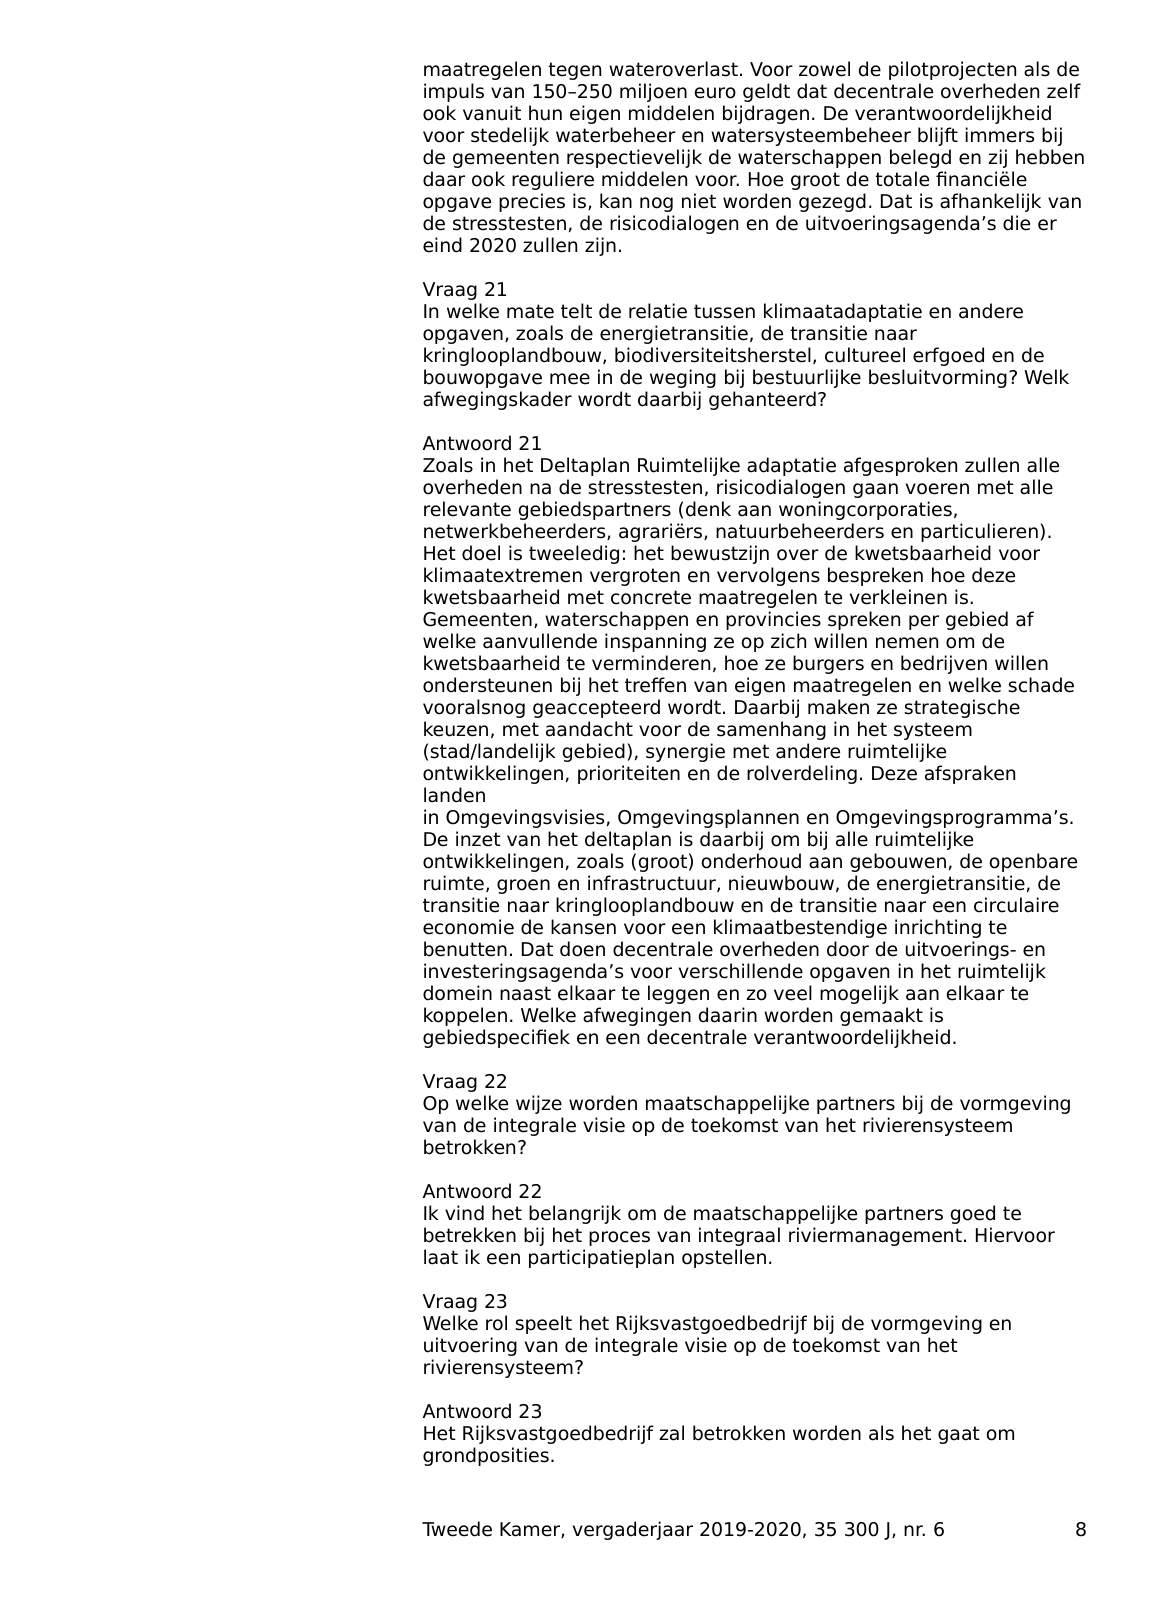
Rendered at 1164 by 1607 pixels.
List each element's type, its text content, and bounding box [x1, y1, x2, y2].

text Vraag 22 [422, 1071, 1087, 1093]
text Het Rijksvastgoedbedrijf zal betrokken worden als het gaat om grondposities. [422, 1423, 1087, 1467]
text Zoals in het Deltaplan Ruimtelijke adaptatie afgesproken zullen alle overheden na de stresstesten, risicodialogen gaan voeren met alle relevante gebiedspartners (denk aan woningcorporaties, netwerkbeheerders, agrariërs, natuurbeheerders en particulieren). Het doel is tweeledig: het bewustzijn over de kwetsbaarheid voor klimaatextremen vergroten en vervolgens bespreken hoe deze kwetsbaarheid met concrete maatregelen te verkleinen is. Gemeenten, waterschappen en provincies spreken per gebied af welke aanvullende inspanning ze op zich willen nemen om de kwetsbaarheid te verminderen, hoe ze burgers en bedrijven willen ondersteunen bij het treffen van eigen maatregelen en welke schade vooralsnog geaccepteerd wordt. Daarbij maken ze strategische keuzen, met aandacht voor de samenhang in het systeem (stad/landelijk gebied), synergie met andere ruimtelijke ontwikkelingen, prioriteiten en de rolverdeling. Deze afspraken landen [422, 455, 1087, 807]
text Antwoord 23 [422, 1401, 1087, 1423]
text Op welke wijze worden maatschappelijke partners bij de vormgeving van de integrale visie op de toekomst van het rivierensysteem betrokken? [422, 1093, 1087, 1159]
text maatregelen tegen wateroverlast. Voor zowel de pilotprojecten als de impuls van 150–250 miljoen euro geldt dat decentrale overheden zelf ook vanuit hun eigen middelen bijdragen. De verantwoordelijkheid voor stedelijk waterbeheer en watersysteembeheer blijft immers bij de gemeenten respectievelijk de waterschappen belegd en zij hebben daar ook reguliere middelen voor. Hoe groot de totale financiële opgave precies is, kan nog niet worden gezegd. Dat is afhankelijk van de stresstesten, de risicodialogen en de uitvoeringsagenda’s die er eind 2020 zullen zijn. [422, 59, 1087, 257]
text Ik vind het belangrijk om de maatschappelijke partners goed te betrekken bij het proces van integraal riviermanagement. Hiervoor laat ik een participatieplan opstellen. [422, 1203, 1087, 1269]
text In welke mate telt de relatie tussen klimaatadaptatie en andere opgaven, zoals de energietransitie, de transitie naar kringlooplandbouw, biodiversiteitsherstel, cultureel erfgoed en de bouwopgave mee in de weging bij bestuurlijke besluitvorming? Welk afwegingskader wordt daarbij gehanteerd? [422, 301, 1087, 411]
text Antwoord 21 [422, 433, 1087, 455]
text Vraag 21 [422, 279, 1087, 301]
text Antwoord 22 [422, 1181, 1087, 1203]
text Welke rol speelt het Rijksvastgoedbedrijf bij de vormgeving en uitvoering van de integrale visie op de toekomst van het rivierensysteem? [422, 1313, 1087, 1379]
text in Omgevingsvisies, Omgevingsplannen en Omgevingsprogramma’s. De inzet van het deltaplan is daarbij om bij alle ruimtelijke ontwikkelingen, zoals (groot) onderhoud aan gebouwen, de openbare ruimte, groen en infrastructuur, nieuwbouw, de energietransitie, de transitie naar kringlooplandbouw en de transitie naar een circulaire economie de kansen voor een klimaatbestendige inrichting te benutten. Dat doen decentrale overheden door de uitvoerings- en investeringsagenda’s voor verschillende opgaven in het ruimtelijk domein naast elkaar te leggen en zo veel mogelijk aan elkaar te koppelen. Welke afwegingen daarin worden gemaakt is gebiedspecifiek en een decentrale verantwoordelijkheid. [422, 807, 1087, 1048]
text Vraag 23 [422, 1291, 1087, 1313]
